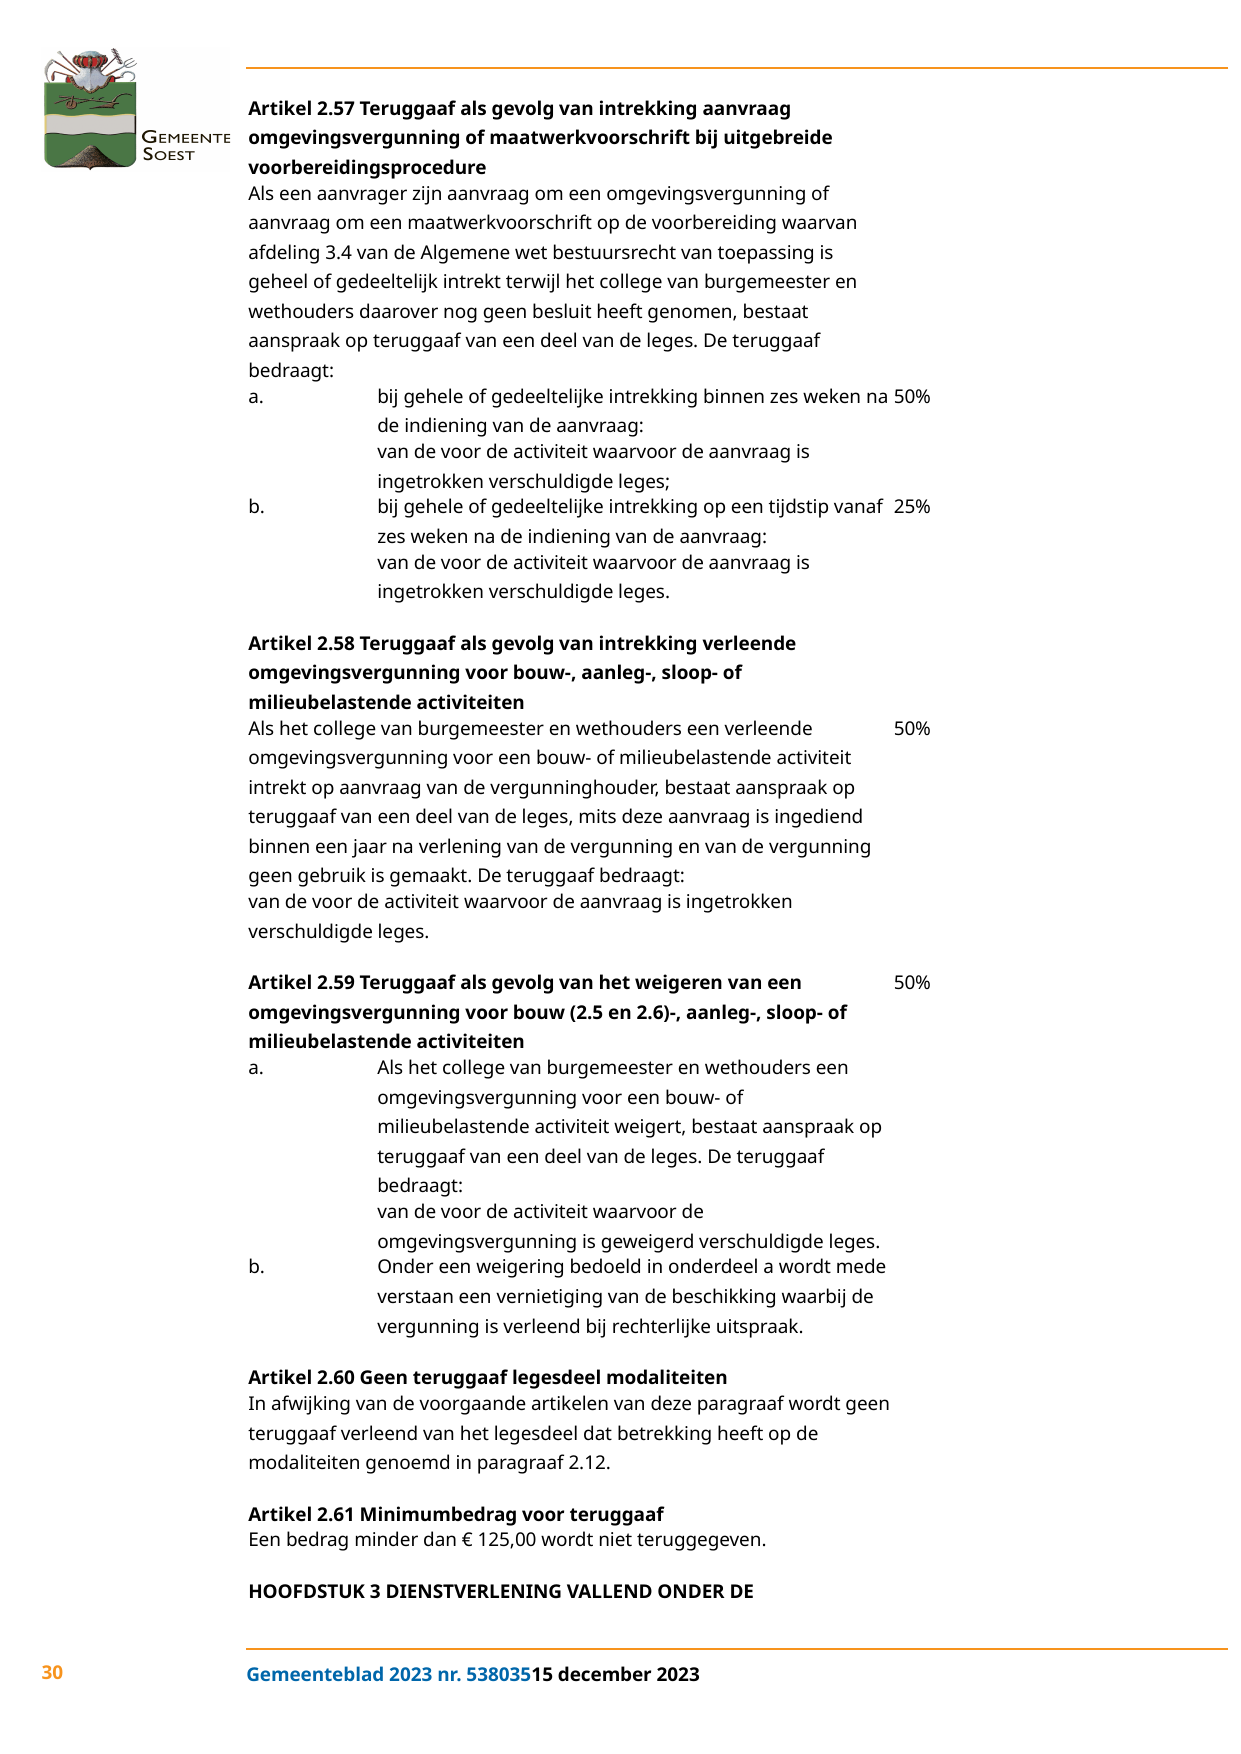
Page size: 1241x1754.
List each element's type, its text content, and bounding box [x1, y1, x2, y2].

table_cell [248, 1475, 893, 1501]
table_cell [894, 1199, 1152, 1254]
table_cell Artikel 2.57 Teruggaaf als gevolg van intrekking aanvraag omgevingsvergunning of maatwerkvoorschrift bij uitgebreide voorbereidingsprocedure [248, 95, 893, 180]
table_cell a. [248, 1054, 377, 1198]
table_cell Artikel 2.58 Teruggaaf als gevolg van intrekking verleende omgevingsvergunning voor bouw-, aanleg-, sloop- of milieubelastende activiteiten [248, 630, 893, 715]
table_cell [894, 95, 1152, 180]
table_cell [894, 1475, 1152, 1501]
table_cell a. [248, 383, 377, 438]
table_cell Artikel 2.60 Geen teruggaaf legesdeel modaliteiten [248, 1364, 893, 1390]
table_cell [894, 944, 1152, 969]
table_cell Als het college van burgemeester en wethouders een omgevingsvergunning voor een bouw- of milieubelastende activiteit weigert, bestaat aanspraak op teruggaaf van een deel van de leges. De teruggaaf bedraagt: [377, 1054, 893, 1198]
table_cell [248, 438, 377, 493]
table_cell [894, 889, 1152, 944]
table_cell [894, 1364, 1152, 1390]
table_cell [894, 1578, 1152, 1604]
table_cell b. [248, 494, 377, 549]
table_cell [894, 1339, 1152, 1364]
table_cell Als een aanvrager zijn aanvraag om een omgevingsvergunning of aanvraag om een maatwerkvoorschrift op de voorbereiding waarvan afdeling 3.4 van de Algemene wet bestuursrecht van toepassing is geheel of gedeeltelijk intrekt terwijl het college van burgemeester en wethouders daarover nog geen besluit heeft genomen, bestaat aanspraak op teruggaaf van een deel van de leges. De teruggaaf bedraagt: [248, 180, 893, 383]
table_cell [248, 549, 377, 604]
table_cell [894, 604, 1152, 630]
table_cell [894, 630, 1152, 715]
table_cell Onder een weigering bedoeld in onderdeel a wordt mede verstaan een vernietiging van de beschikking waarbij de vergunning is verleend bij rechterlijke uitspraak. [377, 1254, 893, 1339]
table_cell 50% [894, 715, 1152, 888]
table_cell [894, 549, 1152, 604]
table_cell [248, 1552, 893, 1578]
table_cell van de voor de activiteit waarvoor de aanvraag is ingetrokken verschuldigde leges; [377, 438, 893, 493]
table_cell [894, 1054, 1152, 1198]
picture [41, 47, 231, 172]
table_cell 50% [894, 383, 1152, 438]
table_cell 25% [894, 494, 1152, 549]
table_cell In afwijking van de voorgaande artikelen van deze paragraaf wordt geen teruggaaf verleend van het legesdeel dat betrekking heeft op de modaliteiten genoemd in paragraaf 2.12. [248, 1390, 893, 1475]
table_cell [248, 1339, 893, 1364]
table_cell bij gehele of gedeeltelijke intrekking op een tijdstip vanaf zes weken na de indiening van de aanvraag: [377, 494, 893, 549]
table_cell [894, 1390, 1152, 1475]
table_cell Een bedrag minder dan € 125,00 wordt niet teruggegeven. [248, 1526, 893, 1552]
table_cell Artikel 2.61 Minimumbedrag voor teruggaaf [248, 1501, 893, 1526]
table_cell [894, 1501, 1152, 1526]
table_cell [248, 604, 893, 630]
table_cell [248, 1199, 377, 1254]
table_cell [894, 1526, 1152, 1552]
table_cell [894, 438, 1152, 493]
table_cell 50% [894, 970, 1152, 1054]
table_cell HOOFDSTUK 3 DIENSTVERLENING VALLEND ONDER DE [248, 1578, 893, 1604]
table_cell [248, 944, 893, 969]
table_cell Als het college van burgemeester en wethouders een verleende omgevingsvergunning voor een bouw- of milieubelastende activiteit intrekt op aanvraag van de vergunninghouder, bestaat aanspraak op teruggaaf van een deel van de leges, mits deze aanvraag is ingediend binnen een jaar na verlening van de vergunning en van de vergunning geen gebruik is gemaakt. De teruggaaf bedraagt: [248, 715, 893, 888]
table_cell van de voor de activiteit waarvoor de aanvraag is ingetrokken verschuldigde leges. [377, 549, 893, 604]
table_cell b. [248, 1254, 377, 1339]
table_cell van de voor de activiteit waarvoor de omgevingsvergunning is geweigerd verschuldigde leges. [377, 1199, 893, 1254]
table_cell [894, 180, 1152, 383]
table_cell bij gehele of gedeeltelijke intrekking binnen zes weken na de indiening van de aanvraag: [377, 383, 893, 438]
table_cell Artikel 2.59 Teruggaaf als gevolg van het weigeren van een omgevingsvergunning voor bouw (2.5 en 2.6)-, aanleg-, sloop- of milieubelastende activiteiten [248, 970, 893, 1054]
table_cell van de voor de activiteit waarvoor de aanvraag is ingetrokken verschuldigde leges. [248, 889, 893, 944]
table_cell [894, 1254, 1152, 1339]
table_cell [894, 1552, 1152, 1578]
